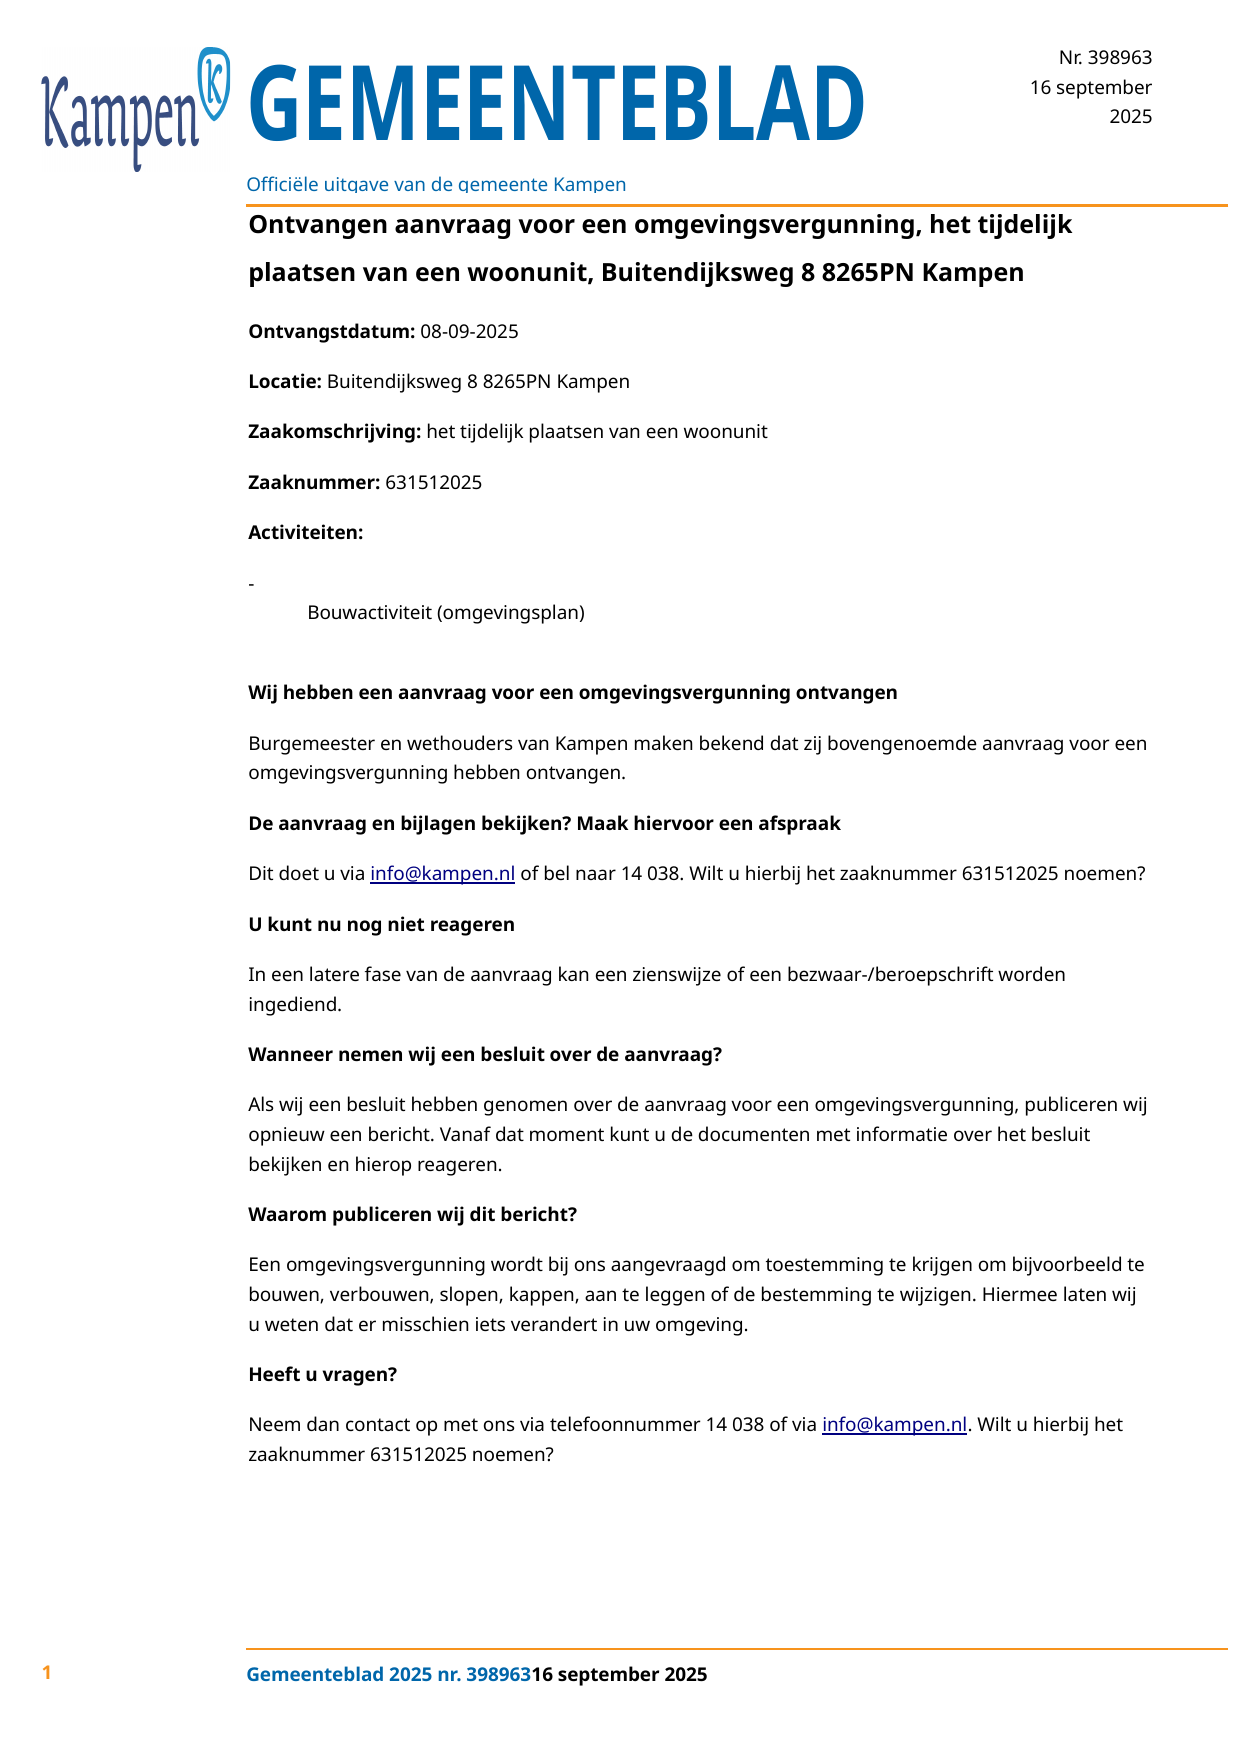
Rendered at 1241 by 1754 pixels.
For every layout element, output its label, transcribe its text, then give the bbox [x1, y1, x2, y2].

text Als wij een besluit hebben genomen over de aanvraag voor een omgevingsvergunning, publiceren wij opnieuw een bericht. Vanaf dat moment kunt u de documenten met informatie over het besluit bekijken en hierop reageren. [248, 1092, 1152, 1177]
text Zaakomschrijving: het tijdelijk plaatsen van een woonunit [248, 419, 1152, 444]
text Neem dan contact op met ons via telefoonnummer 14 038 of via info@kampen.nl. Wilt u hierbij het zaaknummer 631512025 noemen? [248, 1412, 1152, 1467]
text Ontvangstdatum: 08-09-2025 [248, 318, 1152, 344]
list Bouwactiviteit (omgevingsplan) [248, 599, 1152, 625]
text In een latere fase van de aanvraag kan een zienswijze of een bezwaar-/beroepschrift worden ingediend. [248, 961, 1152, 1017]
text Heeft u vragen? [248, 1361, 1152, 1387]
text Wij hebben een aanvraag voor een omgevingsvergunning ontvangen [248, 679, 1152, 705]
text Waarom publiceren wij dit bericht? [248, 1201, 1152, 1227]
text Dit doet u via info@kampen.nl of bel naar 14 038. Wilt u hierbij het zaaknummer 631512025 noemen? [248, 860, 1152, 886]
text Wanneer nemen wij een besluit over de aanvraag? [248, 1041, 1152, 1067]
text De aanvraag en bijlagen bekijken? Maak hiervoor een afspraak [248, 810, 1152, 836]
text Activiteiten: [248, 519, 1152, 545]
text Burgemeester en wethouders van Kampen maken bekend dat zij bovengenoemde aanvraag voor een omgevingsvergunning hebben ontvangen. [248, 730, 1152, 785]
text Zaaknummer: 631512025 [248, 469, 1152, 495]
picture [41, 47, 231, 172]
text Een omgevingsvergunning wordt bij ons aangevraagd om toestemming te krijgen om bijvoorbeeld te bouwen, verbouwen, slopen, kappen, aan te leggen of de bestemming te wijzigen. Hiermee laten wij u weten dat er misschien iets verandert in uw omgeving. [248, 1252, 1152, 1337]
text U kunt nu nog niet reageren [248, 911, 1152, 937]
text Ontvangen aanvraag voor een omgevingsvergunning, het tijdelijk plaatsen van een woonunit, Buitendijksweg 8 8265PN Kampen [248, 207, 1152, 288]
text Locatie: Buitendijksweg 8 8265PN Kampen [248, 368, 1152, 394]
